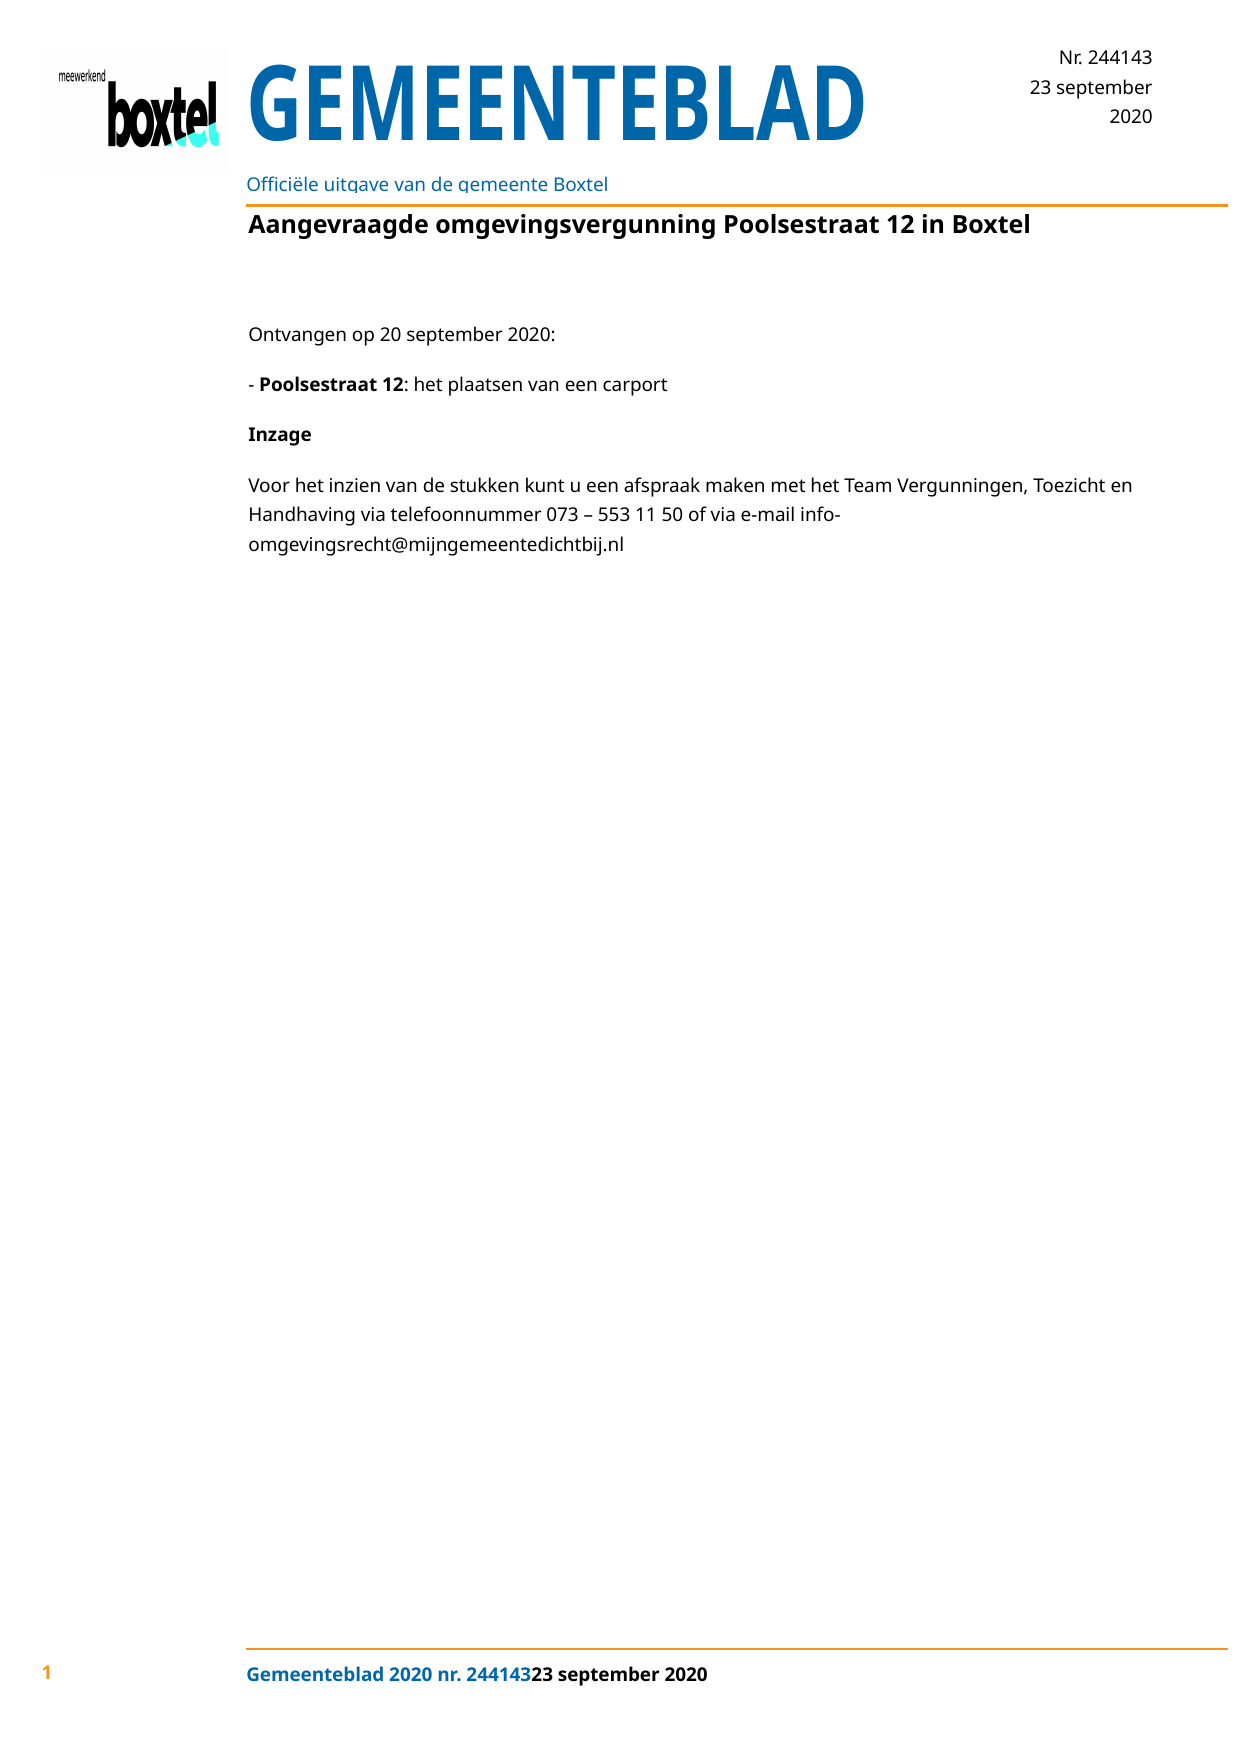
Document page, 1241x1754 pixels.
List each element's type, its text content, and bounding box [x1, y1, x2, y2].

text Ontvangen op 20 september 2020: [248, 321, 1152, 346]
text - Poolsestraat 12: het plaatsen van een carport [248, 371, 1152, 397]
picture [41, 47, 231, 172]
text Voor het inzien van de stukken kunt u een afspraak maken met het Team Vergunningen, Toezicht en Handhaving via telefoonnummer 073 – 553 11 50 of via e-mail info-omgevingsrecht@mijngemeentedichtbij.nl [248, 472, 1152, 557]
text Aangevraagde omgevingsvergunning Poolsestraat 12 in Boxtel [248, 207, 1152, 241]
text Inzage [248, 422, 1152, 447]
